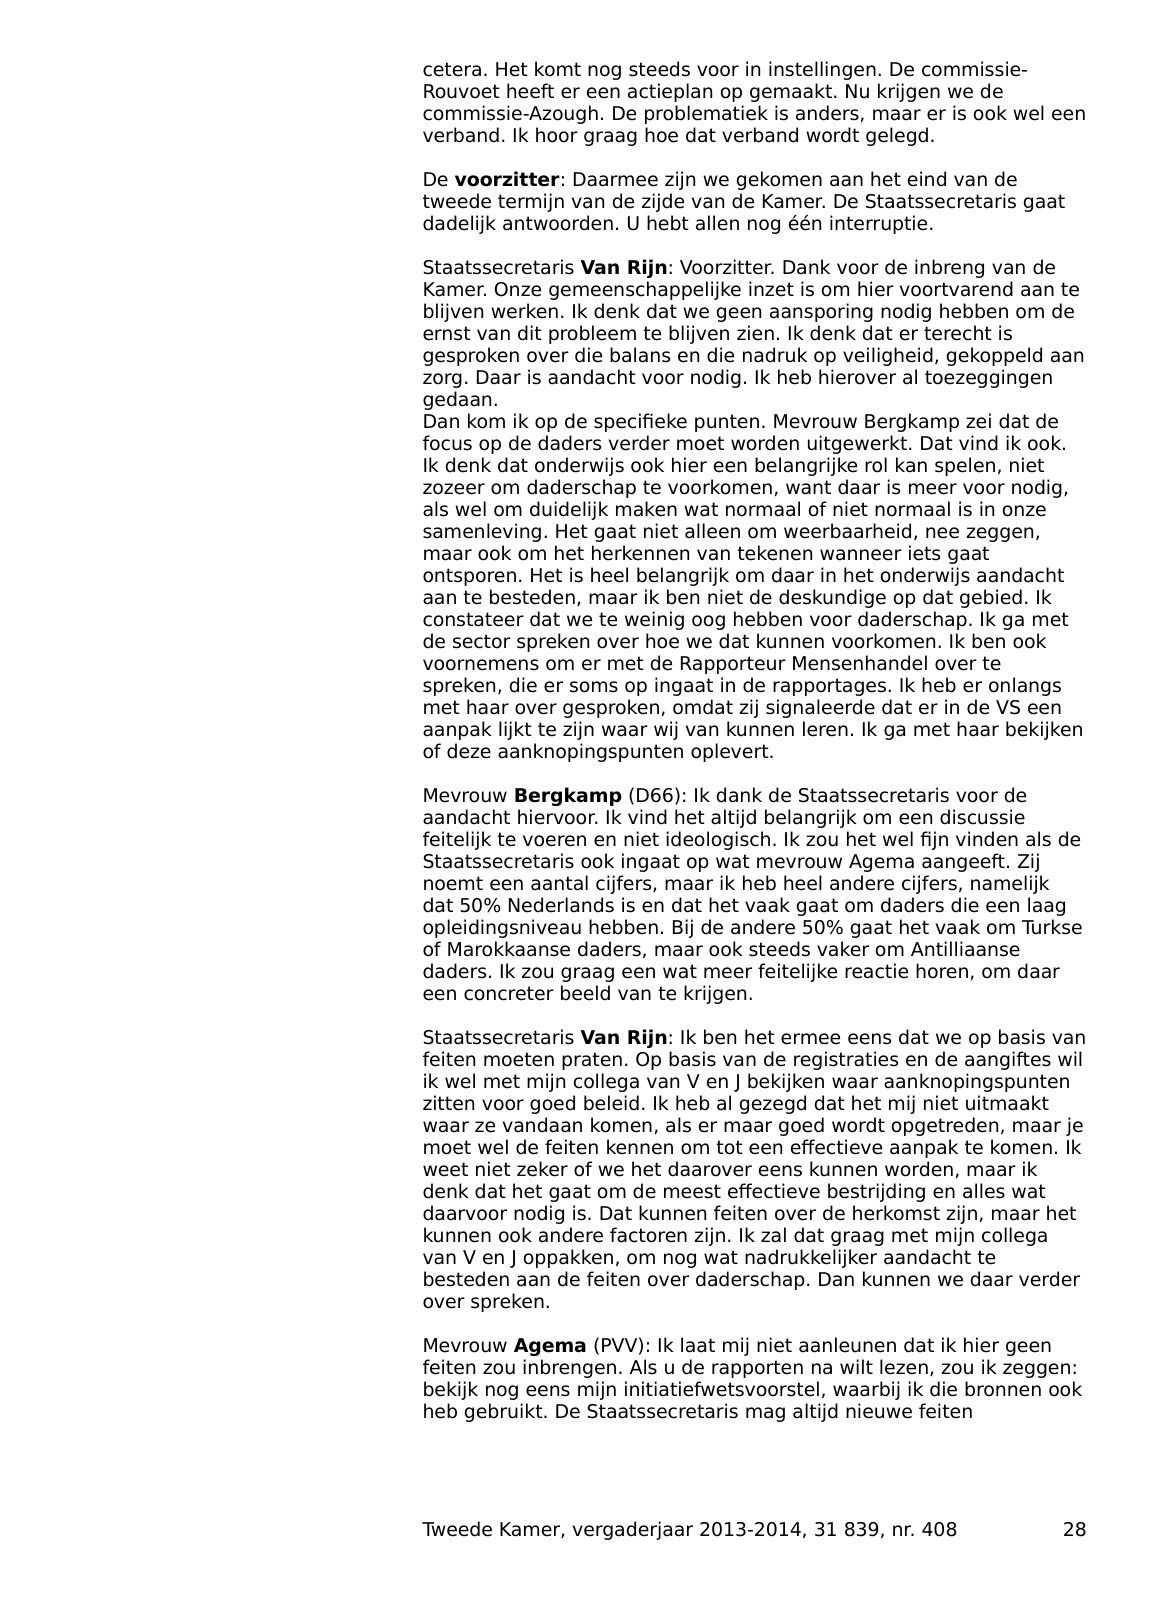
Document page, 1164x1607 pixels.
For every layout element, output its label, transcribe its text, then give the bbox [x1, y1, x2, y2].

text Staatssecretaris Van Rijn: Ik ben het ermee eens dat we op basis van feiten moeten praten. Op basis van de registraties en de aangiftes wil ik wel met mijn collega van V en J bekijken waar aanknopingspunten zitten voor goed beleid. Ik heb al gezegd dat het mij niet uitmaakt waar ze vandaan komen, als er maar goed wordt opgetreden, maar je moet wel de feiten kennen om tot een effectieve aanpak te komen. Ik weet niet zeker of we het daarover eens kunnen worden, maar ik denk dat het gaat om de meest effectieve bestrijding en alles wat daarvoor nodig is. Dat kunnen feiten over de herkomst zijn, maar het kunnen ook andere factoren zijn. Ik zal dat graag met mijn collega van V en J oppakken, om nog wat nadrukkelijker aandacht te besteden aan de feiten over daderschap. Dan kunnen we daar verder over spreken. [422, 1027, 1087, 1313]
text De voorzitter: Daarmee zijn we gekomen aan het eind van de tweede termijn van de zijde van de Kamer. De Staatssecretaris gaat dadelijk antwoorden. U hebt allen nog één interruptie. [422, 169, 1087, 235]
text Mevrouw Bergkamp (D66): Ik dank de Staatssecretaris voor de aandacht hiervoor. Ik vind het altijd belangrijk om een discussie feitelijk te voeren en niet ideologisch. Ik zou het wel fijn vinden als de Staatssecretaris ook ingaat op wat mevrouw Agema aangeeft. Zij noemt een aantal cijfers, maar ik heb heel andere cijfers, namelijk dat 50% Nederlands is en dat het vaak gaat om daders die een laag opleidingsniveau hebben. Bij de andere 50% gaat het vaak om Turkse of Marokkaanse daders, maar ook steeds vaker om Antilliaanse daders. Ik zou graag een wat meer feitelijke reactie horen, om daar een concreter beeld van te krijgen. [422, 785, 1087, 1005]
text cetera. Het komt nog steeds voor in instellingen. De commissie-Rouvoet heeft er een actieplan op gemaakt. Nu krijgen we de commissie-Azough. De problematiek is anders, maar er is ook wel een verband. Ik hoor graag hoe dat verband wordt gelegd. [422, 59, 1087, 147]
text Staatssecretaris Van Rijn: Voorzitter. Dank voor de inbreng van de Kamer. Onze gemeenschappelijke inzet is om hier voortvarend aan te blijven werken. Ik denk dat we geen aansporing nodig hebben om de ernst van dit probleem te blijven zien. Ik denk dat er terecht is gesproken over die balans en die nadruk op veiligheid, gekoppeld aan zorg. Daar is aandacht voor nodig. Ik heb hierover al toezeggingen gedaan. [422, 257, 1087, 411]
text Mevrouw Agema (PVV): Ik laat mij niet aanleunen dat ik hier geen feiten zou inbrengen. Als u de rapporten na wilt lezen, zou ik zeggen: bekijk nog eens mijn initiatiefwetsvoorstel, waarbij ik die bronnen ook heb gebruikt. De Staatssecretaris mag altijd nieuwe feiten [422, 1335, 1087, 1423]
text Dan kom ik op de specifieke punten. Mevrouw Bergkamp zei dat de focus op de daders verder moet worden uitgewerkt. Dat vind ik ook. Ik denk dat onderwijs ook hier een belangrijke rol kan spelen, niet zozeer om daderschap te voorkomen, want daar is meer voor nodig, als wel om duidelijk maken wat normaal of niet normaal is in onze samenleving. Het gaat niet alleen om weerbaarheid, nee zeggen, maar ook om het herkennen van tekenen wanneer iets gaat ontsporen. Het is heel belangrijk om daar in het onderwijs aandacht aan te besteden, maar ik ben niet de deskundige op dat gebied. Ik constateer dat we te weinig oog hebben voor daderschap. Ik ga met de sector spreken over hoe we dat kunnen voorkomen. Ik ben ook voornemens om er met de Rapporteur Mensenhandel over te spreken, die er soms op ingaat in de rapportages. Ik heb er onlangs met haar over gesproken, omdat zij signaleerde dat er in de VS een aanpak lijkt te zijn waar wij van kunnen leren. Ik ga met haar bekijken of deze aanknopingspunten oplevert. [422, 411, 1087, 763]
